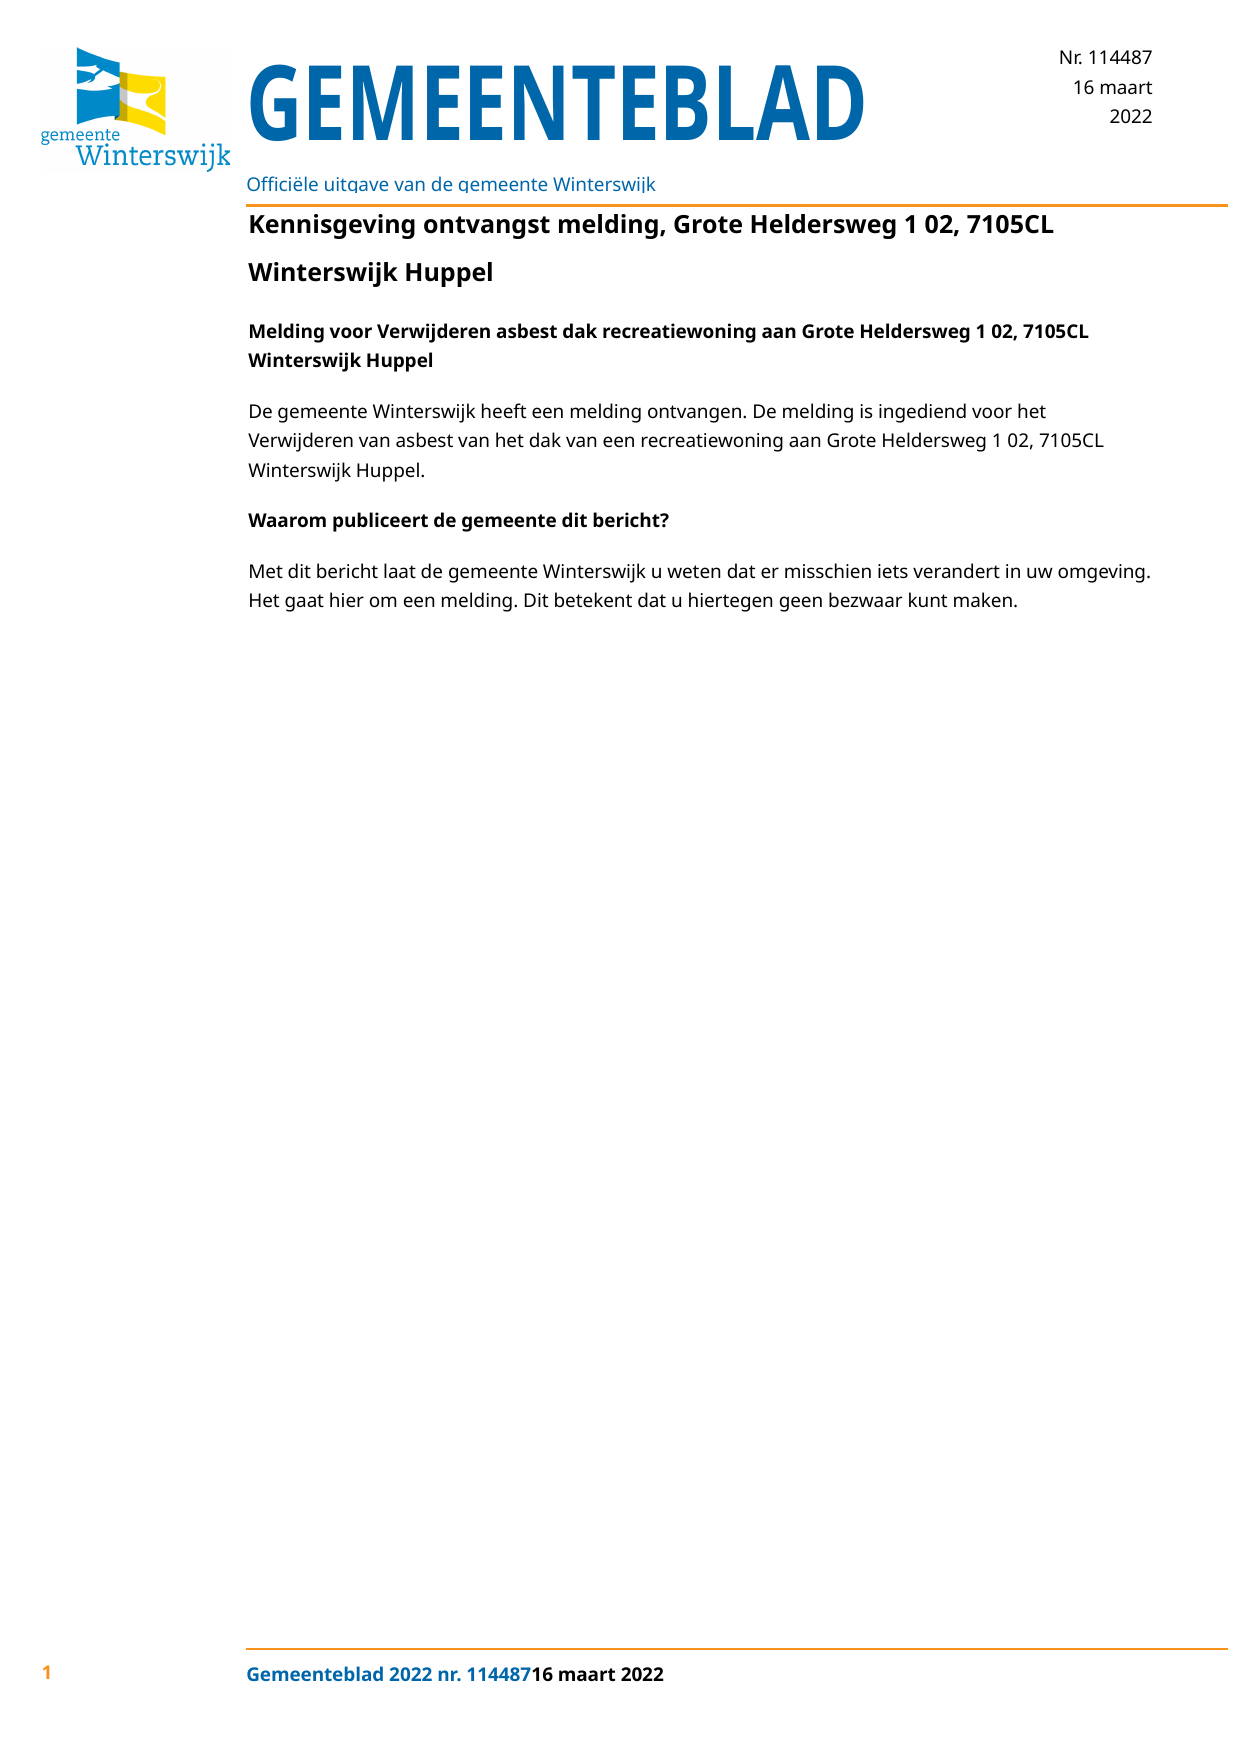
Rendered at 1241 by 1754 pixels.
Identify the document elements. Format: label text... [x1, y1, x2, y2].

text De gemeente Winterswijk heeft een melding ontvangen. De melding is ingediend voor het Verwijderen van asbest van het dak van een recreatiewoning aan Grote Heldersweg 1 02, 7105CL Winterswijk Huppel. [248, 398, 1152, 483]
text Melding voor Verwijderen asbest dak recreatiewoning aan Grote Heldersweg 1 02, 7105CL Winterswijk Huppel [248, 318, 1152, 373]
text Kennisgeving ontvangst melding, Grote Heldersweg 1 02, 7105CL Winterswijk Huppel [248, 207, 1152, 288]
text Met dit bericht laat de gemeente Winterswijk u weten dat er misschien iets verandert in uw omgeving. Het gaat hier om een melding. Dit betekent dat u hiertegen geen bezwaar kunt maken. [248, 558, 1152, 613]
picture [41, 47, 231, 172]
text Waarom publiceert de gemeente dit bericht? [248, 507, 1152, 533]
picture [225, 153, 231, 162]
